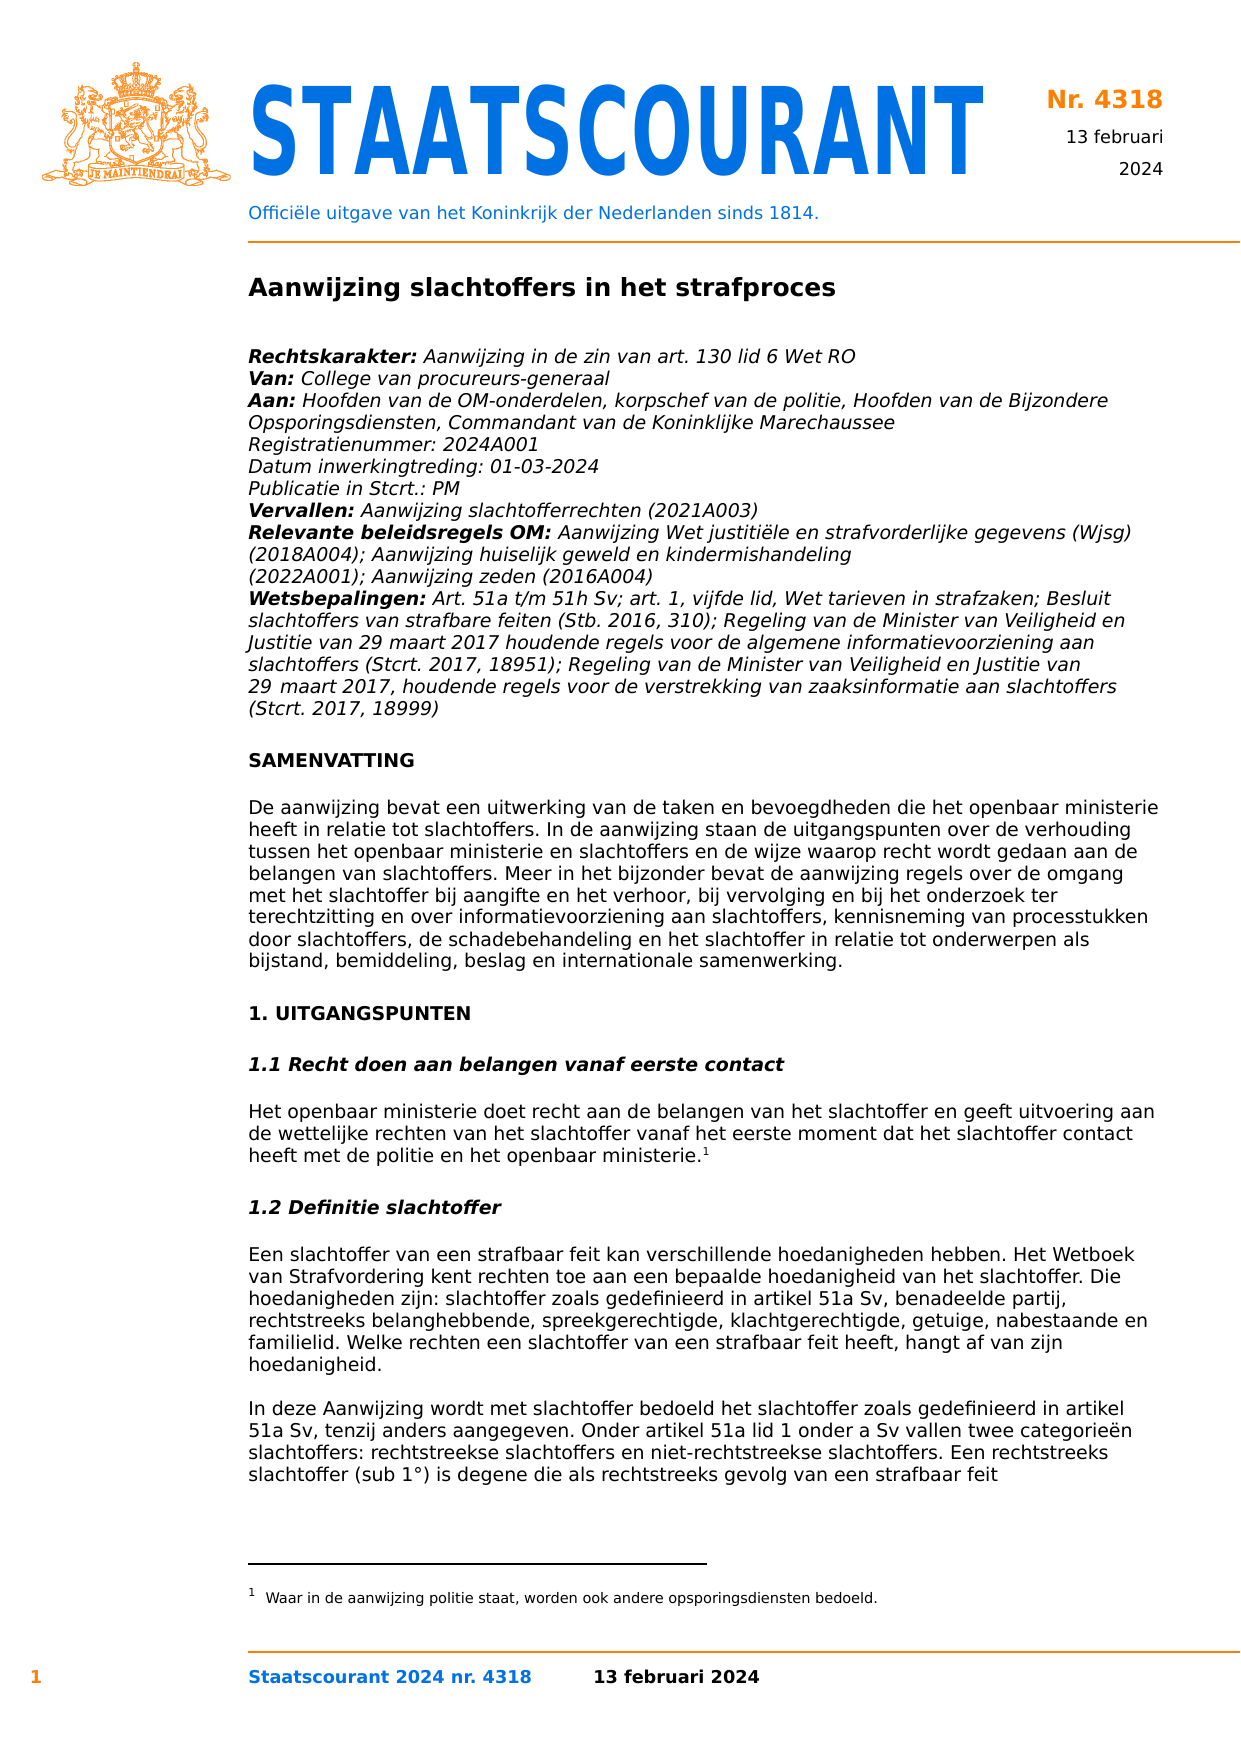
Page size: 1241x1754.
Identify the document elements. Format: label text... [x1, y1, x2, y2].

text In deze Aanwijzing wordt met slachtoffer bedoeld het slachtoffer zoals gedefinieerd in artikel 51a Sv, tenzij anders aangegeven. Onder artikel 51a lid 1 onder a Sv vallen twee categorieën slachtoffers: rechtstreekse slachtoffers en niet-rechtstreekse slachtoffers. Een rechtstreeks slachtoffer (sub 1°) is degene die als rechtstreeks gevolg van een strafbaar feit [248, 1398, 1163, 1486]
text Publicatie in Stcrt.: PM [248, 478, 1163, 500]
text Van: College van procureurs-generaal [248, 368, 1163, 390]
table_header Nr. 4318 [998, 62, 1240, 121]
subtitle 1.2 Definitie slachtoffer [248, 1197, 1163, 1219]
picture [41, 62, 231, 186]
text (2022A001); Aanwijzing zeden (2016A004) [248, 566, 1163, 588]
text Aan: Hoofden van de OM-onderdelen, korpschef van de politie, Hoofden van de Bijzondere [248, 390, 1163, 412]
text Opsporingsdiensten, Commandant van de Koninklijke Marechaussee [248, 412, 1163, 434]
subtitle 1. UITGANGSPUNTEN [248, 1002, 1163, 1024]
text Registratienummer: 2024A001 [248, 434, 1163, 456]
table_header STAATSCOURANT [248, 62, 998, 203]
text Het openbaar ministerie doet recht aan de belangen van het slachtoffer en geeft uitvoering aan de wettelijke rechten van het slachtoffer vanaf het eerste moment dat het slachtoffer contact heeft met de politie en het openbaar ministerie. [248, 1101, 1163, 1167]
subtitle SAMENVATTING [248, 749, 1163, 772]
subtitle Aanwijzing slachtoffers in het strafproces [248, 273, 1163, 302]
text Een slachtoffer van een strafbaar feit kan verschillende hoedanigheden hebben. Het Wetboek van Strafvordering kent rechten toe aan een bepaalde hoedanigheid van het slachtoffer. Die hoedanigheden zijn: slachtoffer zoals gedefinieerd in artikel 51a Sv, benadeelde partij, rechtstreeks belanghebbende, spreekgerechtigde, klachtgerechtigde, getuige, nabestaande en familielid. Welke rechten een slachtoffer van een strafbaar feit heeft, hangt af van zijn hoedanigheid. [248, 1244, 1163, 1376]
text Wetsbepalingen: Art. 51a t/m 51h Sv; art. 1, vijfde lid, Wet tarieven in strafzaken; Besluit slachtoffers van strafbare feiten (Stb. 2016, 310); Regeling van de Minister van Veiligheid en Justitie van 29 maart 2017 houdende regels voor de algemene informatievoorziening aan slachtoffers (Stcrt. 2017, 18951); Regeling van de Minister van Veiligheid en Justitie van 29 maart 2017, houdende regels voor de verstrekking van zaaksinformatie aan slachtoffers (Stcrt. 2017, 18999) [248, 588, 1163, 719]
text De aanwijzing bevat een uitwerking van de taken en bevoegdheden die het openbaar ministerie heeft in relatie tot slachtoffers. In de aanwijzing staan de uitgangspunten over de verhouding tussen het openbaar ministerie en slachtoffers en de wijze waarop recht wordt gedaan aan de belangen van slachtoffers. Meer in het bijzonder bevat de aanwijzing regels over de omgang met het slachtoffer bij aangifte en het verhoor, bij vervolging en bij het onderzoek ter terechtzitting en over informatievoorziening aan slachtoffers, kennisneming van processtukken door slachtoffers, de schadebehandeling en het slachtoffer in relatie tot onderwerpen als bijstand, bemiddeling, beslag en internationale samenwerking. [248, 797, 1163, 972]
text Vervallen: Aanwijzing slachtofferrechten (2021A003) [248, 500, 1163, 522]
table_header [25, 62, 248, 241]
table_cell 2024 [998, 153, 1240, 203]
text Datum inwerkingtreding: 01-03-2024 [248, 456, 1163, 478]
text Waar in de aanwijzing politie staat, worden ook andere opsporingsdiensten bedoeld. [248, 1586, 1163, 1608]
table_cell 13 februari [998, 121, 1240, 153]
table_cell Officiële uitgave van het Koninkrijk der Nederlanden sinds 1814. [248, 203, 1240, 241]
text Rechtskarakter: Aanwijzing in de zin van art. 130 lid 6 Wet RO [248, 346, 1163, 368]
text Relevante beleidsregels OM: Aanwijzing Wet justitiële en strafvorderlijke gegevens (Wjsg) (2018A004); Aanwijzing huiselijk geweld en kindermishandeling [248, 522, 1163, 566]
subtitle 1.1 Recht doen aan belangen vanaf eerste contact [248, 1054, 1163, 1076]
